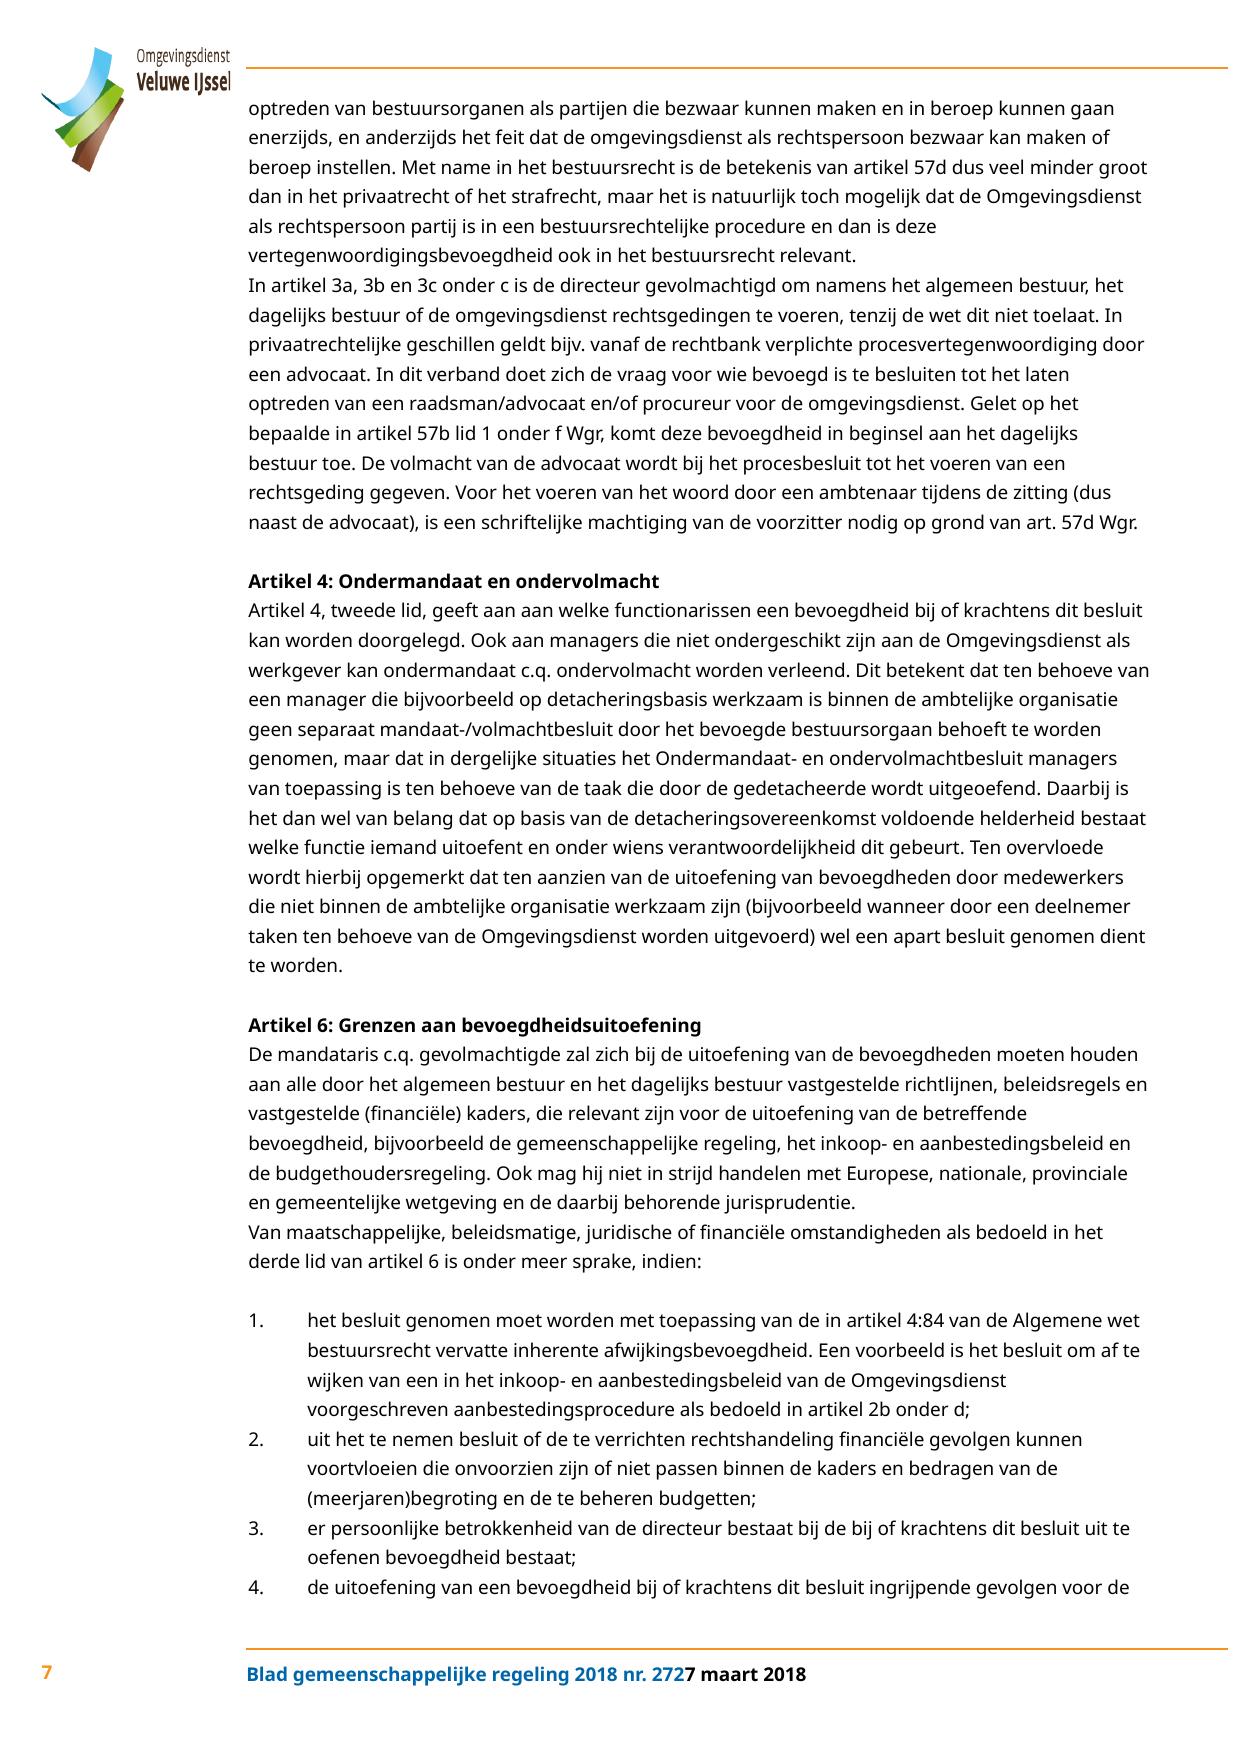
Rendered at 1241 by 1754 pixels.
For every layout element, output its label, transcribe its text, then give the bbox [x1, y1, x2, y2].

list de uitoefening van een bevoegdheid bij of krachtens dit besluit ingrijpende gevolgen voor de [248, 1574, 1152, 1600]
text Artikel 6: Grenzen aan bevoegdheidsuitoefening [248, 1012, 1152, 1038]
picture [41, 47, 231, 172]
text In artikel 3a, 3b en 3c onder c is de directeur gevolmachtigd om namens het algemeen bestuur, het dagelijks bestuur of de omgevingsdienst rechtsgedingen te voeren, tenzij de wet dit niet toelaat. In privaatrechtelijke geschillen geldt bijv. vanaf de rechtbank verplichte procesvertegenwoordiging door een advocaat. In dit verband doet zich de vraag voor wie bevoegd is te besluiten tot het laten optreden van een raadsman/advocaat en/of procureur voor de omgevingsdienst. Gelet op het bepaalde in artikel 57b lid 1 onder f Wgr, komt deze bevoegdheid in beginsel aan het dagelijks bestuur toe. De volmacht van de advocaat wordt bij het procesbesluit tot het voeren van een rechtsgeding gegeven. Voor het voeren van het woord door een ambtenaar tijdens de zitting (dus naast de advocaat), is een schriftelijke machtiging van de voorzitter nodig op grond van art. 57d Wgr. [248, 272, 1152, 535]
text De mandataris c.q. gevolmachtigde zal zich bij de uitoefening van de bevoegdheden moeten houden aan alle door het algemeen bestuur en het dagelijks bestuur vastgestelde richtlijnen, beleidsregels en vastgestelde (financiële) kaders, die relevant zijn voor de uitoefening van de betreffende bevoegdheid, bijvoorbeeld de gemeenschappelijke regeling, het inkoop- en aanbestedingsbeleid en de budgethoudersregeling. Ook mag hij niet in strijd handelen met Europese, nationale, provinciale en gemeentelijke wetgeving en de daarbij behorende jurisprudentie. [248, 1041, 1152, 1215]
list uit het te nemen besluit of de te verrichten rechtshandeling financiële gevolgen kunnen voortvloeien die onvoorzien zijn of niet passen binnen de kaders en bedragen van de (meerjaren)begroting en de te beheren budgetten; [248, 1426, 1152, 1511]
text Artikel 4, tweede lid, geeft aan aan welke functionarissen een bevoegdheid bij of krachtens dit besluit kan worden doorgelegd. Ook aan managers die niet ondergeschikt zijn aan de Omgevingsdienst als werkgever kan ondermandaat c.q. ondervolmacht worden verleend. Dit betekent dat ten behoeve van een manager die bijvoorbeeld op detacheringsbasis werkzaam is binnen de ambtelijke organisatie geen separaat mandaat-/volmachtbesluit door het bevoegde bestuursorgaan behoeft te worden genomen, maar dat in dergelijke situaties het Ondermandaat- en ondervolmachtbesluit managers van toepassing is ten behoeve van de taak die door de gedetacheerde wordt uitgeoefend. Daarbij is het dan wel van belang dat op basis van de detacheringsovereenkomst voldoende helderheid bestaat welke functie iemand uitoefent en onder wiens verantwoordelijkheid dit gebeurt. Ten overvloede wordt hierbij opgemerkt dat ten aanzien van de uitoefening van bevoegdheden door medewerkers die niet binnen de ambtelijke organisatie werkzaam zijn (bijvoorbeeld wanneer door een deelnemer taken ten behoeve van de Omgevingsdienst worden uitgevoerd) wel een apart besluit genomen dient te worden. [248, 598, 1152, 978]
text Van maatschappelijke, beleidsmatige, juridische of financiële omstandigheden als bedoeld in het derde lid van artikel 6 is onder meer sprake, indien: [248, 1219, 1152, 1274]
list er persoonlijke betrokkenheid van de directeur bestaat bij de bij of krachtens dit besluit uit te oefenen bevoegdheid bestaat; [248, 1515, 1152, 1570]
text Artikel 4: Ondermandaat en ondervolmacht [248, 568, 1152, 594]
list het besluit genomen moet worden met toepassing van de in artikel 4:84 van de Algemene wet bestuursrecht vervatte inherente afwijkingsbevoegdheid. Een voorbeeld is het besluit om af te wijken van een in het inkoop- en aanbestedingsbeleid van de Omgevingsdienst voorgeschreven aanbestedingsprocedure als bedoeld in artikel 2b onder d; [248, 1308, 1152, 1422]
text optreden van bestuursorganen als partijen die bezwaar kunnen maken en in beroep kunnen gaan enerzijds, en anderzijds het feit dat de omgevingsdienst als rechtspersoon bezwaar kan maken of beroep instellen. Met name in het bestuursrecht is de betekenis van artikel 57d dus veel minder groot dan in het privaatrecht of het strafrecht, maar het is natuurlijk toch mogelijk dat de Omgevingsdienst als rechtspersoon partij is in een bestuursrechtelijke procedure en dan is deze vertegenwoordigingsbevoegdheid ook in het bestuursrecht relevant. [248, 95, 1152, 268]
